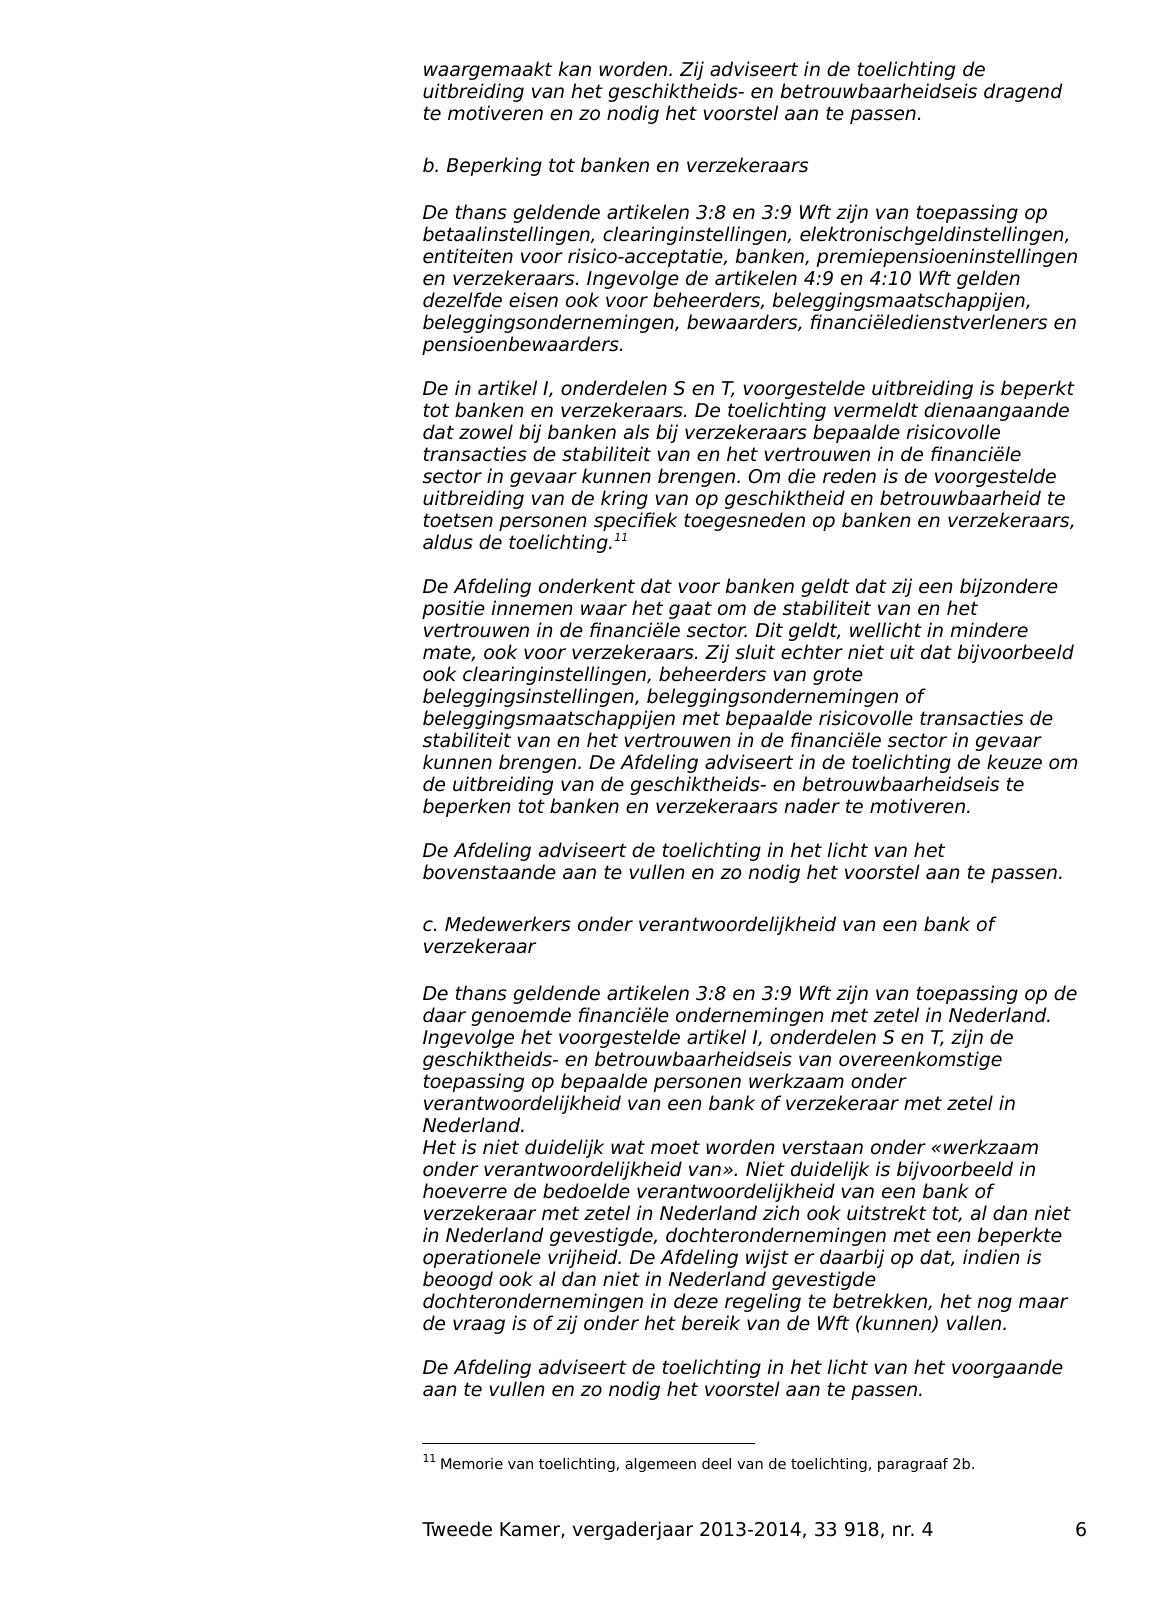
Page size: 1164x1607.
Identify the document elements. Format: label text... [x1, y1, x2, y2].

text De thans geldende artikelen 3:8 en 3:9 Wft zijn van toepassing op de daar genoemde financiële ondernemingen met zetel in Nederland. Ingevolge het voorgestelde artikel I, onderdelen S en T, zijn de geschiktheids- en betrouwbaarheidseis van overeenkomstige toepassing op bepaalde personen werkzaam onder verantwoordelijkheid van een bank of verzekeraar met zetel in Nederland. [422, 983, 1087, 1137]
text De Afdeling adviseert de toelichting in het licht van het voorgaande aan te vullen en zo nodig het voorstel aan te passen. [422, 1357, 1087, 1401]
subtitle b. Beperking tot banken en verzekeraars [422, 155, 1087, 177]
text De thans geldende artikelen 3:8 en 3:9 Wft zijn van toepassing op betaalinstellingen, clearinginstellingen, elektronischgeldinstellingen, entiteiten voor risico-acceptatie, banken, premiepensioeninstellingen en verzekeraars. Ingevolge de artikelen 4:9 en 4:10 Wft gelden dezelfde eisen ook voor beheerders, beleggingsmaatschappijen, beleggingsondernemingen, bewaarders, financiëledienstverleners en pensioenbewaarders. [422, 202, 1087, 356]
text De in artikel I, onderdelen S en T, voorgestelde uitbreiding is beperkt tot banken en verzekeraars. De toelichting vermeldt dienaangaande dat zowel bij banken als bij verzekeraars bepaalde risicovolle transacties de stabiliteit van en het vertrouwen in de financiële sector in gevaar kunnen brengen. Om die reden is de voorgestelde uitbreiding van de kring van op geschiktheid en betrouwbaarheid te toetsen personen specifiek toegesneden op banken en verzekeraars, aldus de toelichting. [422, 378, 1087, 554]
subtitle c. Medewerkers onder verantwoordelijkheid van een bank of verzekeraar [422, 914, 1087, 958]
text De Afdeling adviseert de toelichting in het licht van het bovenstaande aan te vullen en zo nodig het voorstel aan te passen. [422, 840, 1087, 884]
text Het is niet duidelijk wat moet worden verstaan onder «werkzaam onder verantwoordelijkheid van». Niet duidelijk is bijvoorbeeld in hoeverre de bedoelde verantwoordelijkheid van een bank of verzekeraar met zetel in Nederland zich ook uitstrekt tot, al dan niet in Nederland gevestigde, dochterondernemingen met een beperkte operationele vrijheid. De Afdeling wijst er daarbij op dat, indien is beoogd ook al dan niet in Nederland gevestigde dochterondernemingen in deze regeling te betrekken, het nog maar de vraag is of zij onder het bereik van de Wft (kunnen) vallen. [422, 1137, 1087, 1334]
text waargemaakt kan worden. Zij adviseert in de toelichting de uitbreiding van het geschiktheids- en betrouwbaarheidseis dragend te motiveren en zo nodig het voorstel aan te passen. [422, 59, 1087, 125]
text De Afdeling onderkent dat voor banken geldt dat zij een bijzondere positie innemen waar het gaat om de stabiliteit van en het vertrouwen in de financiële sector. Dit geldt, wellicht in mindere mate, ook voor verzekeraars. Zij sluit echter niet uit dat bijvoorbeeld ook clearinginstellingen, beheerders van grote beleggingsinstellingen, beleggingsondernemingen of beleggingsmaatschappijen met bepaalde risicovolle transacties de stabiliteit van en het vertrouwen in de financiële sector in gevaar kunnen brengen. De Afdeling adviseert in de toelichting de keuze om de uitbreiding van de geschiktheids- en betrouwbaarheidseis te beperken tot banken en verzekeraars nader te motiveren. [422, 576, 1087, 818]
text Memorie van toelichting, algemeen deel van de toelichting, paragraaf 2b. [422, 1452, 1087, 1474]
